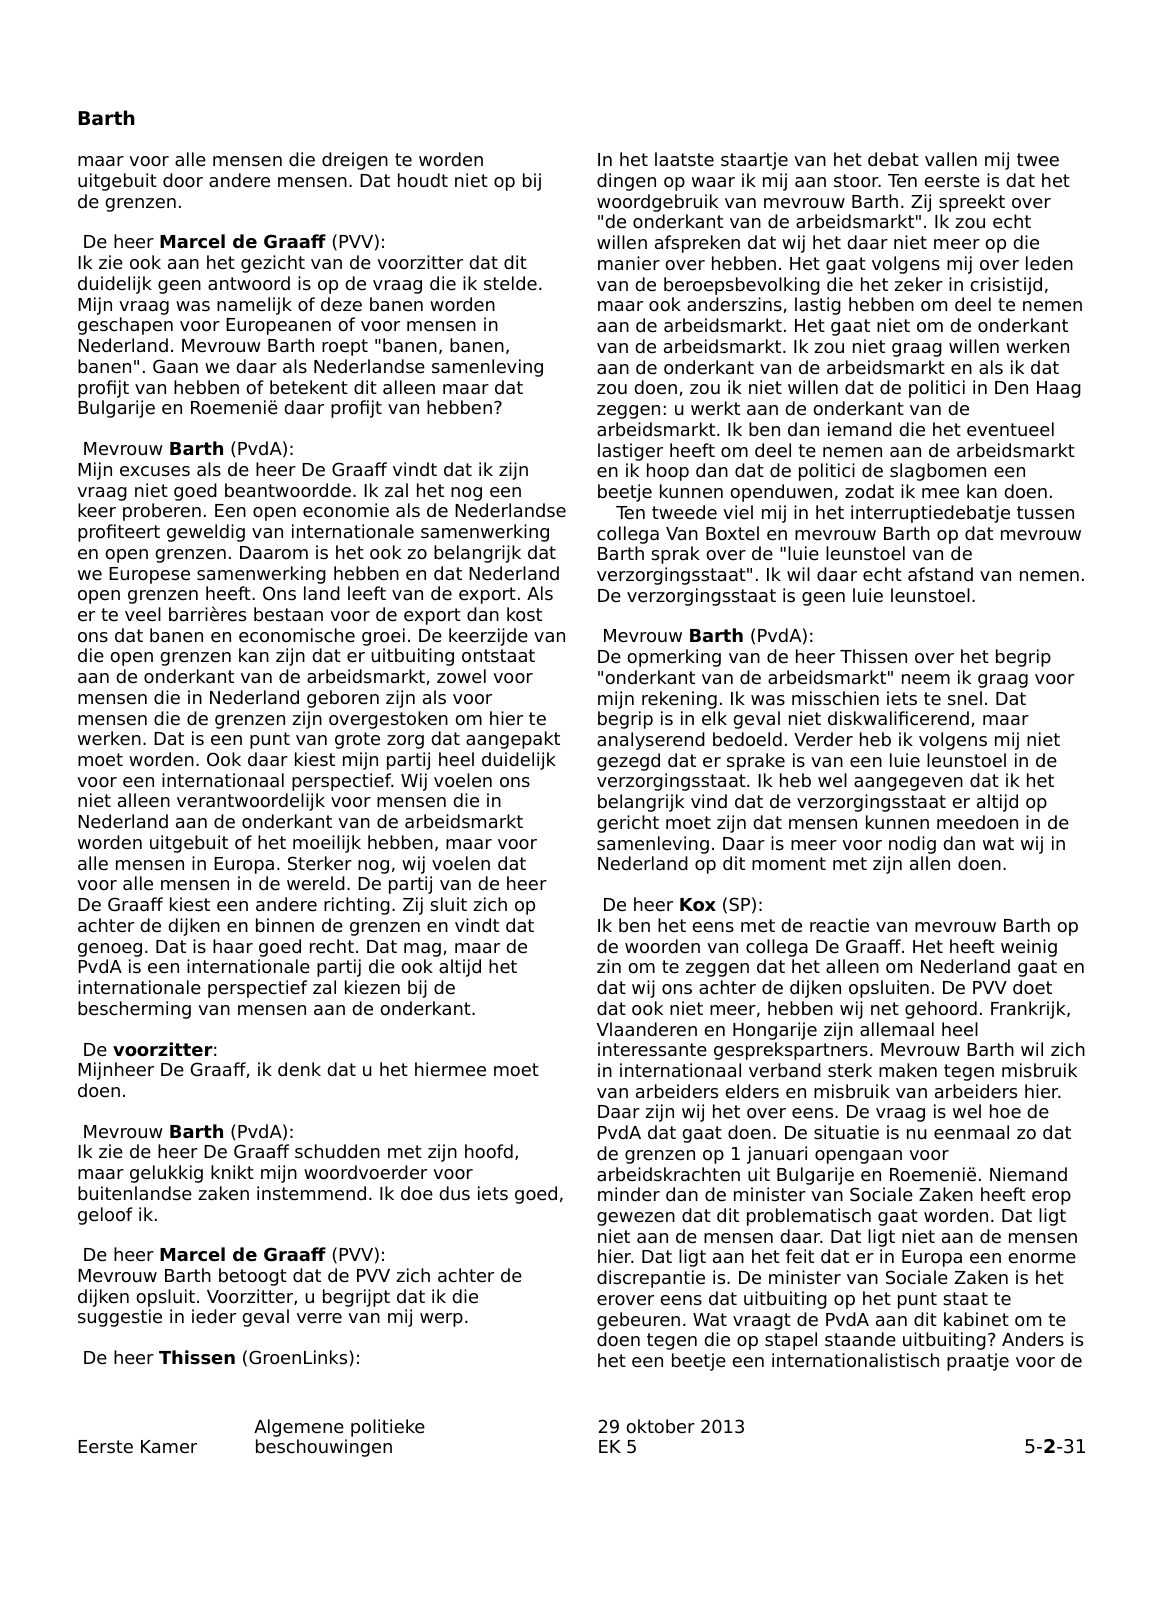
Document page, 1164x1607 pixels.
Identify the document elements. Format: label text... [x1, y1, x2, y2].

text maar voor alle mensen die dreigen te worden uitgebuit door andere mensen. Dat houdt niet op bij de grenzen. [77, 150, 567, 212]
text Ik zie de heer De Graaff schudden met zijn hoofd, maar gelukkig knikt mijn woordvoerder voor buitenlandse zaken instemmend. Ik doe dus iets goed, geloof ik. [77, 1142, 567, 1225]
text De voorzitter: [77, 1039, 567, 1060]
text De opmerking van de heer Thissen over het begrip "onderkant van de arbeidsmarkt" neem ik graag voor mijn rekening. Ik was misschien iets te snel. Dat begrip is in elk geval niet diskwalificerend, maar analyserend bedoeld. Verder heb ik volgens mij niet gezegd dat er sprake is van een luie leunstoel in de verzorgingsstaat. Ik heb wel aangegeven dat ik het belangrijk vind dat de verzorgingsstaat er altijd op gericht moet zijn dat mensen kunnen meedoen in de samenleving. Daar is meer voor nodig dan wat wij in Nederland op dit moment met zijn allen doen. [596, 647, 1087, 875]
text Ik ben het eens met de reactie van mevrouw Barth op de woorden van collega De Graaff. Het heeft weinig zin om te zeggen dat het alleen om Nederland gaat en dat wij ons achter de dijken opsluiten. De PVV doet dat ook niet meer, hebben wij net gehoord. Frankrijk, Vlaanderen en Hongarije zijn allemaal heel interessante gesprekspartners. Mevrouw Barth wil zich in internationaal verband sterk maken tegen misbruik van arbeiders elders en misbruik van arbeiders hier. Daar zijn wij het over eens. De vraag is wel hoe de PvdA dat gaat doen. De situatie is nu eenmaal zo dat de grenzen op 1 januari opengaan voor arbeidskrachten uit Bulgarije en Roemenië. Niemand minder dan de minister van Sociale Zaken heeft erop gewezen dat dit problematisch gaat worden. Dat ligt niet aan de mensen daar. Dat ligt niet aan de mensen hier. Dat ligt aan het feit dat er in Europa een enorme discrepantie is. De minister van Sociale Zaken is het erover eens dat uitbuiting op het punt staat te gebeuren. Wat vraagt de PvdA aan dit kabinet om te doen tegen die op stapel staande uitbuiting? Anders is het een beetje een internationalistisch praatje voor de [596, 916, 1087, 1372]
text De heer Marcel de Graaff (PVV): [77, 1245, 567, 1266]
text Mijn excuses als de heer De Graaff vindt dat ik zijn vraag niet goed beantwoordde. Ik zal het nog een keer proberen. Een open economie als de Nederlandse profiteert geweldig van internationale samenwerking en open grenzen. Daarom is het ook zo belangrijk dat we Europese samenwerking hebben en dat Nederland open grenzen heeft. Ons land leeft van de export. Als er te veel barrières bestaan voor de export dan kost ons dat banen en economische groei. De keerzijde van die open grenzen kan zijn dat er uitbuiting ontstaat aan de onderkant van de arbeidsmarkt, zowel voor mensen die in Nederland geboren zijn als voor mensen die de grenzen zijn overgestoken om hier te werken. Dat is een punt van grote zorg dat aangepakt moet worden. Ook daar kiest mijn partij heel duidelijk voor een internationaal perspectief. Wij voelen ons niet alleen verantwoordelijk voor mensen die in Nederland aan de onderkant van de arbeidsmarkt worden uitgebuit of het moeilijk hebben, maar voor alle mensen in Europa. Sterker nog, wij voelen dat voor alle mensen in de wereld. De partij van de heer De Graaff kiest een andere richting. Zij sluit zich op achter de dijken en binnen de grenzen en vindt dat genoeg. Dat is haar goed recht. Dat mag, maar de PvdA is een internationale partij die ook altijd het internationale perspectief zal kiezen bij de bescherming van mensen aan de onderkant. [77, 460, 567, 1019]
text De heer Kox (SP): [596, 895, 1087, 916]
text De heer Marcel de Graaff (PVV): [77, 232, 567, 253]
text Ik zie ook aan het gezicht van de voorzitter dat dit duidelijk geen antwoord is op de vraag die ik stelde. Mijn vraag was namelijk of deze banen worden geschapen voor Europeanen of voor mensen in Nederland. Mevrouw Barth roept "banen, banen, banen". Gaan we daar als Nederlandse samenleving profijt van hebben of betekent dit alleen maar dat Bulgarije en Roemenië daar profijt van hebben? [77, 253, 567, 419]
text In het laatste staartje van het debat vallen mij twee dingen op waar ik mij aan stoor. Ten eerste is dat het woordgebruik van mevrouw Barth. Zij spreekt over "de onderkant van de arbeidsmarkt". Ik zou echt willen afspreken dat wij het daar niet meer op die manier over hebben. Het gaat volgens mij over leden van de beroepsbevolking die het zeker in crisistijd, maar ook anderszins, lastig hebben om deel te nemen aan de arbeidsmarkt. Het gaat niet om de onderkant van de arbeidsmarkt. Ik zou niet graag willen werken aan de onderkant van de arbeidsmarkt en als ik dat zou doen, zou ik niet willen dat de politici in Den Haag zeggen: u werkt aan de onderkant van de arbeidsmarkt. Ik ben dan iemand die het eventueel lastiger heeft om deel te nemen aan de arbeidsmarkt en ik hoop dan dat de politici de slagbomen een beetje kunnen openduwen, zodat ik mee kan doen. [596, 150, 1087, 503]
text Mevrouw Barth betoogt dat de PVV zich achter de dijken opsluit. Voorzitter, u begrijpt dat ik die suggestie in ieder geval verre van mij werp. [77, 1266, 567, 1328]
text Mijnheer De Graaff, ik denk dat u het hiermee moet doen. [77, 1060, 567, 1102]
text Mevrouw Barth (PvdA): [77, 1122, 567, 1142]
text Mevrouw Barth (PvdA): [77, 439, 567, 460]
text Mevrouw Barth (PvdA): [596, 626, 1087, 647]
text De heer Thissen (GroenLinks): [77, 1348, 567, 1369]
text Ten tweede viel mij in het interruptiedebatje tussen collega Van Boxtel en mevrouw Barth op dat mevrouw Barth sprak over de "luie leunstoel van de verzorgingsstaat". Ik wil daar echt afstand van nemen. De verzorgingsstaat is geen luie leunstoel. [596, 503, 1087, 606]
